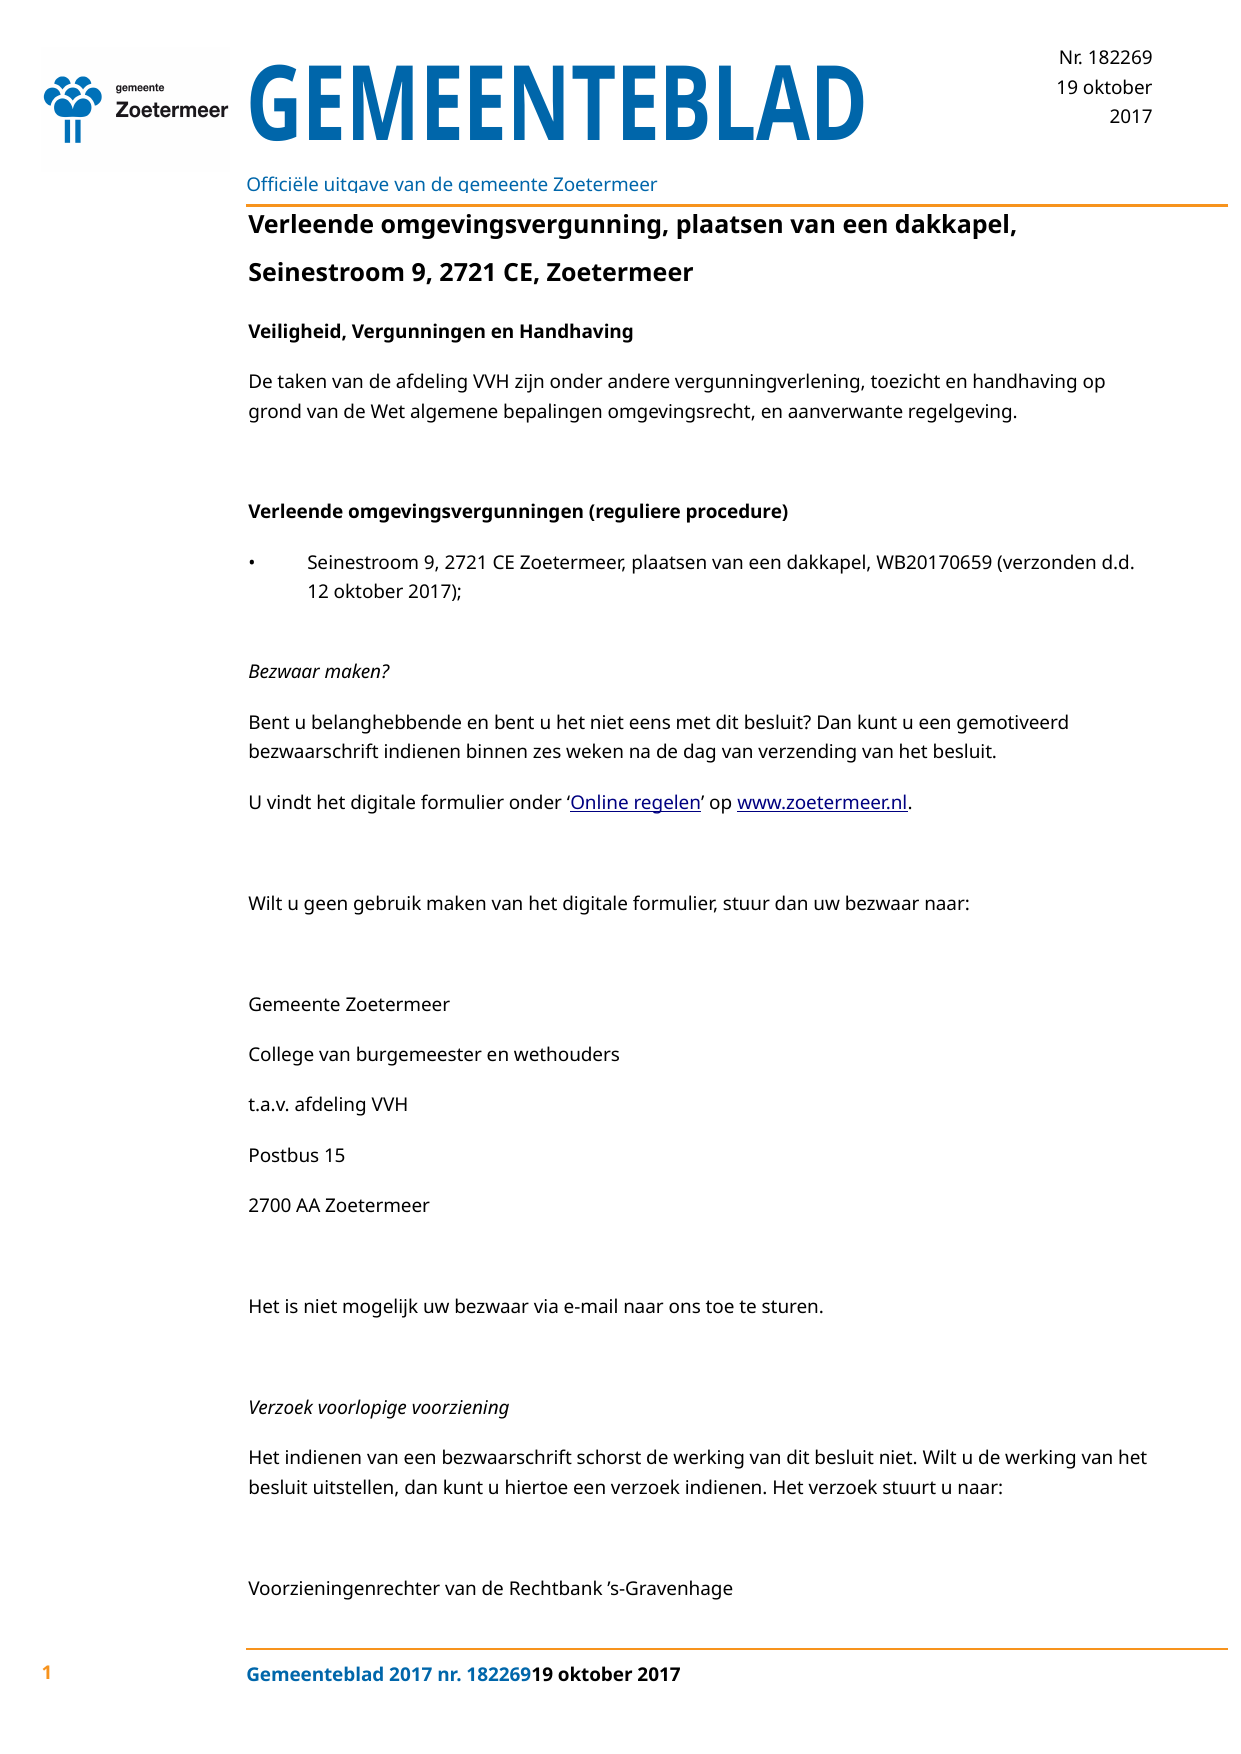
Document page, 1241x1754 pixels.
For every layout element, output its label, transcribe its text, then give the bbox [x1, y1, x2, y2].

text De taken van de afdeling VVH zijn onder andere vergunningverlening, toezicht en handhaving op grond van de Wet algemene bepalingen omgevingsrecht, en aanverwante regelgeving. [248, 368, 1152, 424]
text Bezwaar maken? [248, 659, 1152, 684]
text Veiligheid, Vergunningen en Handhaving [248, 318, 1152, 344]
text College van burgemeester en wethouders [248, 1041, 1152, 1067]
text Het indienen van een bezwaarschrift schorst de werking van dit besluit niet. Wilt u de werking van het besluit uitstellen, dan kunt u hiertoe een verzoek indienen. Het verzoek stuurt u naar: [248, 1444, 1152, 1500]
text Het is niet mogelijk uw bezwaar via e-mail naar ons toe te sturen. [248, 1293, 1152, 1319]
picture [41, 47, 231, 172]
text t.a.v. afdeling VVH [248, 1092, 1152, 1117]
text Postbus 15 [248, 1142, 1152, 1168]
text Verleende omgevingsvergunning, plaatsen van een dakkapel, Seinestroom 9, 2721 CE, Zoetermeer [248, 207, 1152, 288]
text Bent u belanghebbende en bent u het niet eens met dit besluit? Dan kunt u een gemotiveerd bezwaarschrift indienen binnen zes weken na de dag van verzending van het besluit. [248, 709, 1152, 764]
text U vindt het digitale formulier onder ‘Online regelen’ op www.zoetermeer.nl. [248, 789, 1152, 815]
list Seinestroom 9, 2721 CE Zoetermeer, plaatsen van een dakkapel, WB20170659 (verzonden d.d. 12 oktober 2017); [248, 549, 1152, 604]
text Verzoek voorlopige voorziening [248, 1394, 1152, 1420]
text Verleende omgevingsvergunningen (reguliere procedure) [248, 499, 1152, 524]
text 2700 AA Zoetermeer [248, 1192, 1152, 1218]
text Voorzieningenrechter van de Rechtbank ’s-Gravenhage [248, 1575, 1152, 1601]
text Wilt u geen gebruik maken van het digitale formulier, stuur dan uw bezwaar naar: [248, 890, 1152, 916]
text Gemeente Zoetermeer [248, 991, 1152, 1017]
